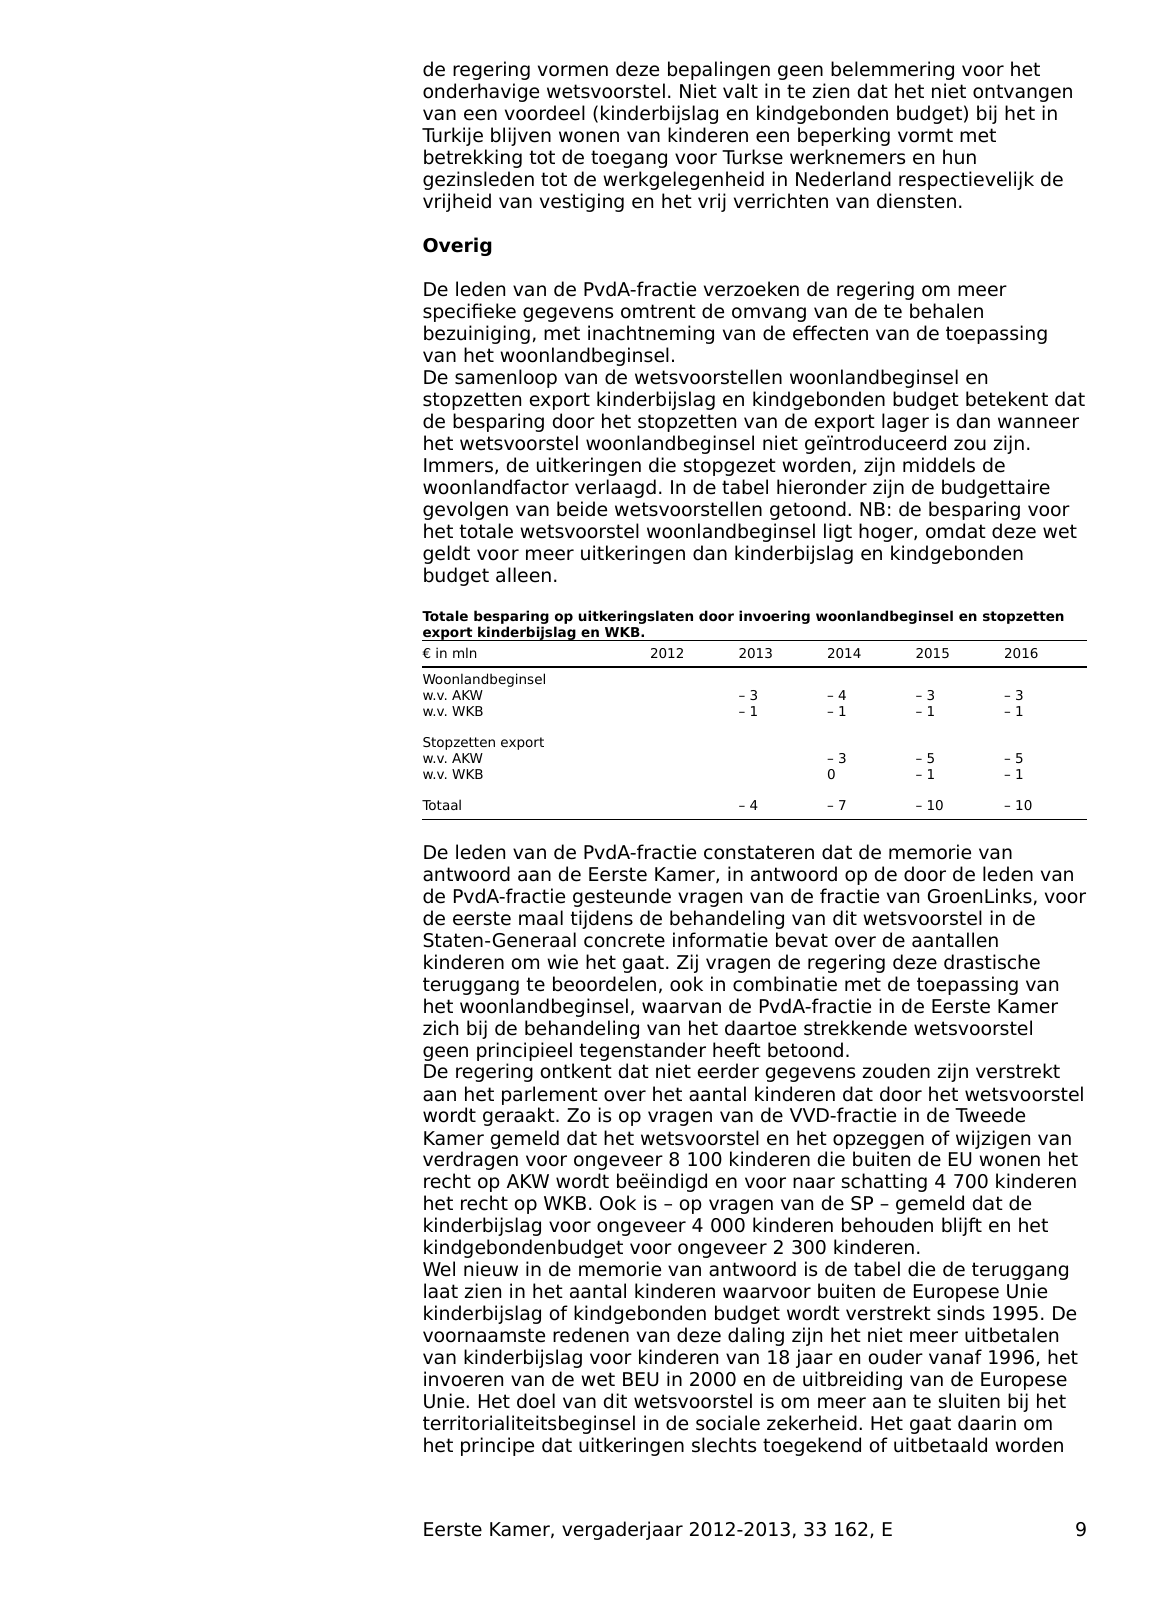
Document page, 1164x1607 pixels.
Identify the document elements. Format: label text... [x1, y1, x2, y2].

table_cell [422, 782, 644, 798]
table_cell [821, 668, 909, 688]
table_cell [910, 668, 998, 688]
table_cell [910, 782, 998, 798]
table_cell 2015 [910, 641, 998, 666]
table_cell [732, 782, 821, 798]
table_cell – 1 [910, 767, 998, 782]
table_cell [422, 719, 644, 735]
table_cell [732, 668, 821, 688]
table_cell – 1 [732, 704, 821, 719]
table_cell [821, 735, 909, 751]
table_cell – 7 [821, 798, 909, 818]
table_cell – 3 [910, 688, 998, 704]
table_cell w.v. WKB [422, 704, 644, 719]
subtitle Overig [422, 235, 1087, 257]
table_cell – 3 [732, 688, 821, 704]
table_cell – 1 [910, 704, 998, 719]
table_cell [732, 735, 821, 751]
text De samenloop van de wetsvoorstellen woonlandbeginsel en stopzetten export kinderbijslag en kindgebonden budget betekent dat de besparing door het stopzetten van de export lager is dan wanneer het wetsvoorstel woonlandbeginsel niet geïntroduceerd zou zijn. Immers, de uitkeringen die stopgezet worden, zijn middels de woonlandfactor verlaagd. In de tabel hieronder zijn de budgettaire gevolgen van beide wetsvoorstellen getoond. NB: de besparing voor het totale wetsvoorstel woonlandbeginsel ligt hoger, omdat deze wet geldt voor meer uitkeringen dan kinderbijslag en kindgebonden budget alleen. [422, 367, 1087, 587]
table_cell w.v. AKW [422, 688, 644, 704]
table_cell 2012 [644, 641, 732, 666]
table_cell [910, 735, 998, 751]
table_cell – 4 [821, 688, 909, 704]
table_cell Stopzetten export [422, 735, 644, 751]
table_cell – 3 [998, 688, 1087, 704]
text De leden van de PvdA-fractie verzoeken de regering om meer specifieke gegevens omtrent de omvang van de te behalen bezuiniging, met inachtneming van de effecten van de toepassing van het woonlandbeginsel. [422, 279, 1087, 367]
table_cell [644, 751, 732, 767]
table_cell [644, 704, 732, 719]
table_cell [998, 782, 1087, 798]
table_cell – 5 [998, 751, 1087, 767]
table_cell [732, 719, 821, 735]
table_cell 2014 [821, 641, 909, 666]
table_cell [910, 719, 998, 735]
table_cell [732, 767, 821, 782]
text De regering ontkent dat niet eerder gegevens zouden zijn verstrekt aan het parlement over het aantal kinderen dat door het wetsvoorstel wordt geraakt. Zo is op vragen van de VVD-fractie in de Tweede Kamer gemeld dat het wetsvoorstel en het opzeggen of wijzigen van verdragen voor ongeveer 8 100 kinderen die buiten de EU wonen het recht op AKW wordt beëindigd en voor naar schatting 4 700 kinderen het recht op WKB. Ook is – op vragen van de SP – gemeld dat de kinderbijslag voor ongeveer 4 000 kinderen behouden blijft en het kindgebondenbudget voor ongeveer 2 300 kinderen. [422, 1061, 1087, 1259]
table_cell [732, 751, 821, 767]
table_cell [998, 719, 1087, 735]
table_cell [644, 782, 732, 798]
table_cell – 1 [998, 767, 1087, 782]
table_cell [644, 719, 732, 735]
table_cell 2016 [998, 641, 1087, 666]
table_cell w.v. AKW [422, 751, 644, 767]
table_cell [644, 688, 732, 704]
table_cell [821, 782, 909, 798]
table_cell – 5 [910, 751, 998, 767]
table_cell [644, 767, 732, 782]
table_cell [644, 668, 732, 688]
table_cell – 4 [732, 798, 821, 818]
text Wel nieuw in de memorie van antwoord is de tabel die de teruggang laat zien in het aantal kinderen waarvoor buiten de Europese Unie kinderbijslag of kindgebonden budget wordt verstrekt sinds 1995. De voornaamste redenen van deze daling zijn het niet meer uitbetalen van kinderbijslag voor kinderen van 18 jaar en ouder vanaf 1996, het invoeren van de wet BEU in 2000 en de uitbreiding van de Europese Unie. Het doel van dit wetsvoorstel is om meer aan te sluiten bij het territorialiteitsbeginsel in de sociale zekerheid. Het gaat daarin om het principe dat uitkeringen slechts toegekend of uitbetaald worden [422, 1259, 1087, 1457]
table_cell [821, 719, 909, 735]
table_cell [998, 735, 1087, 751]
text de regering vormen deze bepalingen geen belemmering voor het onderhavige wetsvoorstel. Niet valt in te zien dat het niet ontvangen van een voordeel (kinderbijslag en kindgebonden budget) bij het in Turkije blijven wonen van kinderen een beperking vormt met betrekking tot de toegang voor Turkse werknemers en hun gezinsleden tot de werkgelegenheid in Nederland respectievelijk de vrijheid van vestiging en het vrij verrichten van diensten. [422, 59, 1087, 213]
table_cell € in mln [422, 641, 644, 666]
table_cell – 1 [821, 704, 909, 719]
table_cell – 3 [821, 751, 909, 767]
table_cell – 10 [998, 798, 1087, 818]
table_cell [644, 798, 732, 818]
table_cell 0 [821, 767, 909, 782]
table_cell – 10 [910, 798, 998, 818]
text De leden van de PvdA-fractie constateren dat de memorie van antwoord aan de Eerste Kamer, in antwoord op de door de leden van de PvdA-fractie gesteunde vragen van de fractie van GroenLinks, voor de eerste maal tijdens de behandeling van dit wetsvoorstel in de Staten-Generaal concrete informatie bevat over de aantallen kinderen om wie het gaat. Zij vragen de regering deze drastische teruggang te beoordelen, ook in combinatie met de toepassing van het woonlandbeginsel, waarvan de PvdA-fractie in de Eerste Kamer zich bij de behandeling van het daartoe strekkende wetsvoorstel geen principieel tegenstander heeft betoond. [422, 842, 1087, 1061]
table_cell [998, 668, 1087, 688]
table_cell Woonlandbeginsel [422, 668, 644, 688]
table_cell Totaal [422, 798, 644, 818]
table_cell 2013 [732, 641, 821, 666]
table_cell – 1 [998, 704, 1087, 719]
table_cell [644, 735, 732, 751]
table_header Totale besparing op uitkeringslaten door invoering woonlandbeginsel en stopzetten export kinderbijslag en WKB. [422, 609, 1087, 640]
table_cell w.v. WKB [422, 767, 644, 782]
